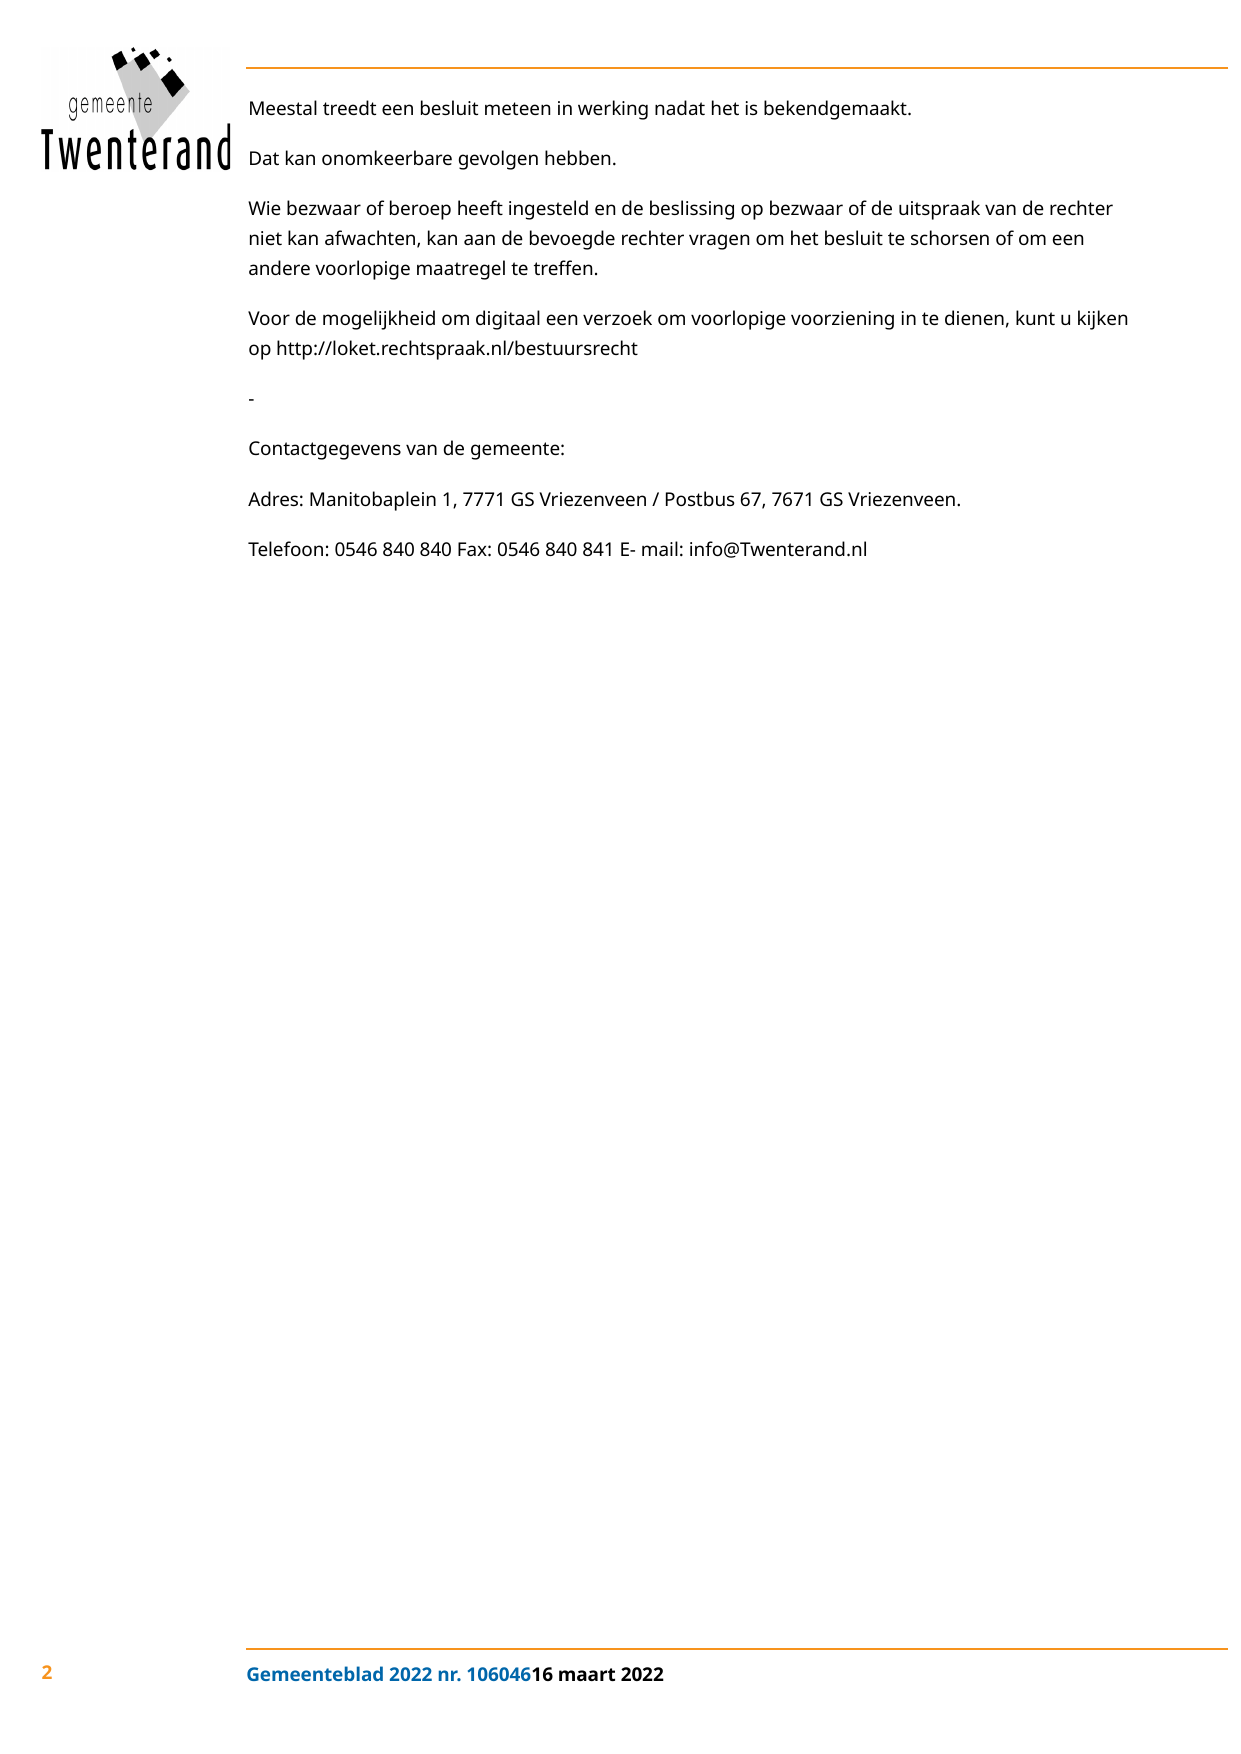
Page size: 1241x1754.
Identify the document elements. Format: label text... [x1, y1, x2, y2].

text Voor de mogelijkheid om digitaal een verzoek om voorlopige voorziening in te dienen, kunt u kijken op http://loket.rechtspraak.nl/bestuursrecht [248, 305, 1152, 361]
text Contactgegevens van de gemeente: [248, 436, 1152, 461]
text Adres: Manitobaplein 1, 7771 GS Vriezenveen / Postbus 67, 7671 GS Vriezenveen. [248, 486, 1152, 512]
text Wie bezwaar of beroep heeft ingesteld en de beslissing op bezwaar of de uitspraak van de rechter niet kan afwachten, kan aan de bevoegde rechter vragen om het besluit te schorsen of om een andere voorlopige maatregel te treffen. [248, 196, 1152, 281]
picture [41, 47, 231, 172]
text Meestal treedt een besluit meteen in werking nadat het is bekendgemaakt. [248, 95, 1152, 121]
text - [248, 385, 1152, 411]
text Telefoon: 0546 840 840 Fax: 0546 840 841 E- mail: info@Twenterand.nl [248, 536, 1152, 562]
text Dat kan onomkeerbare gevolgen hebben. [248, 145, 1152, 171]
